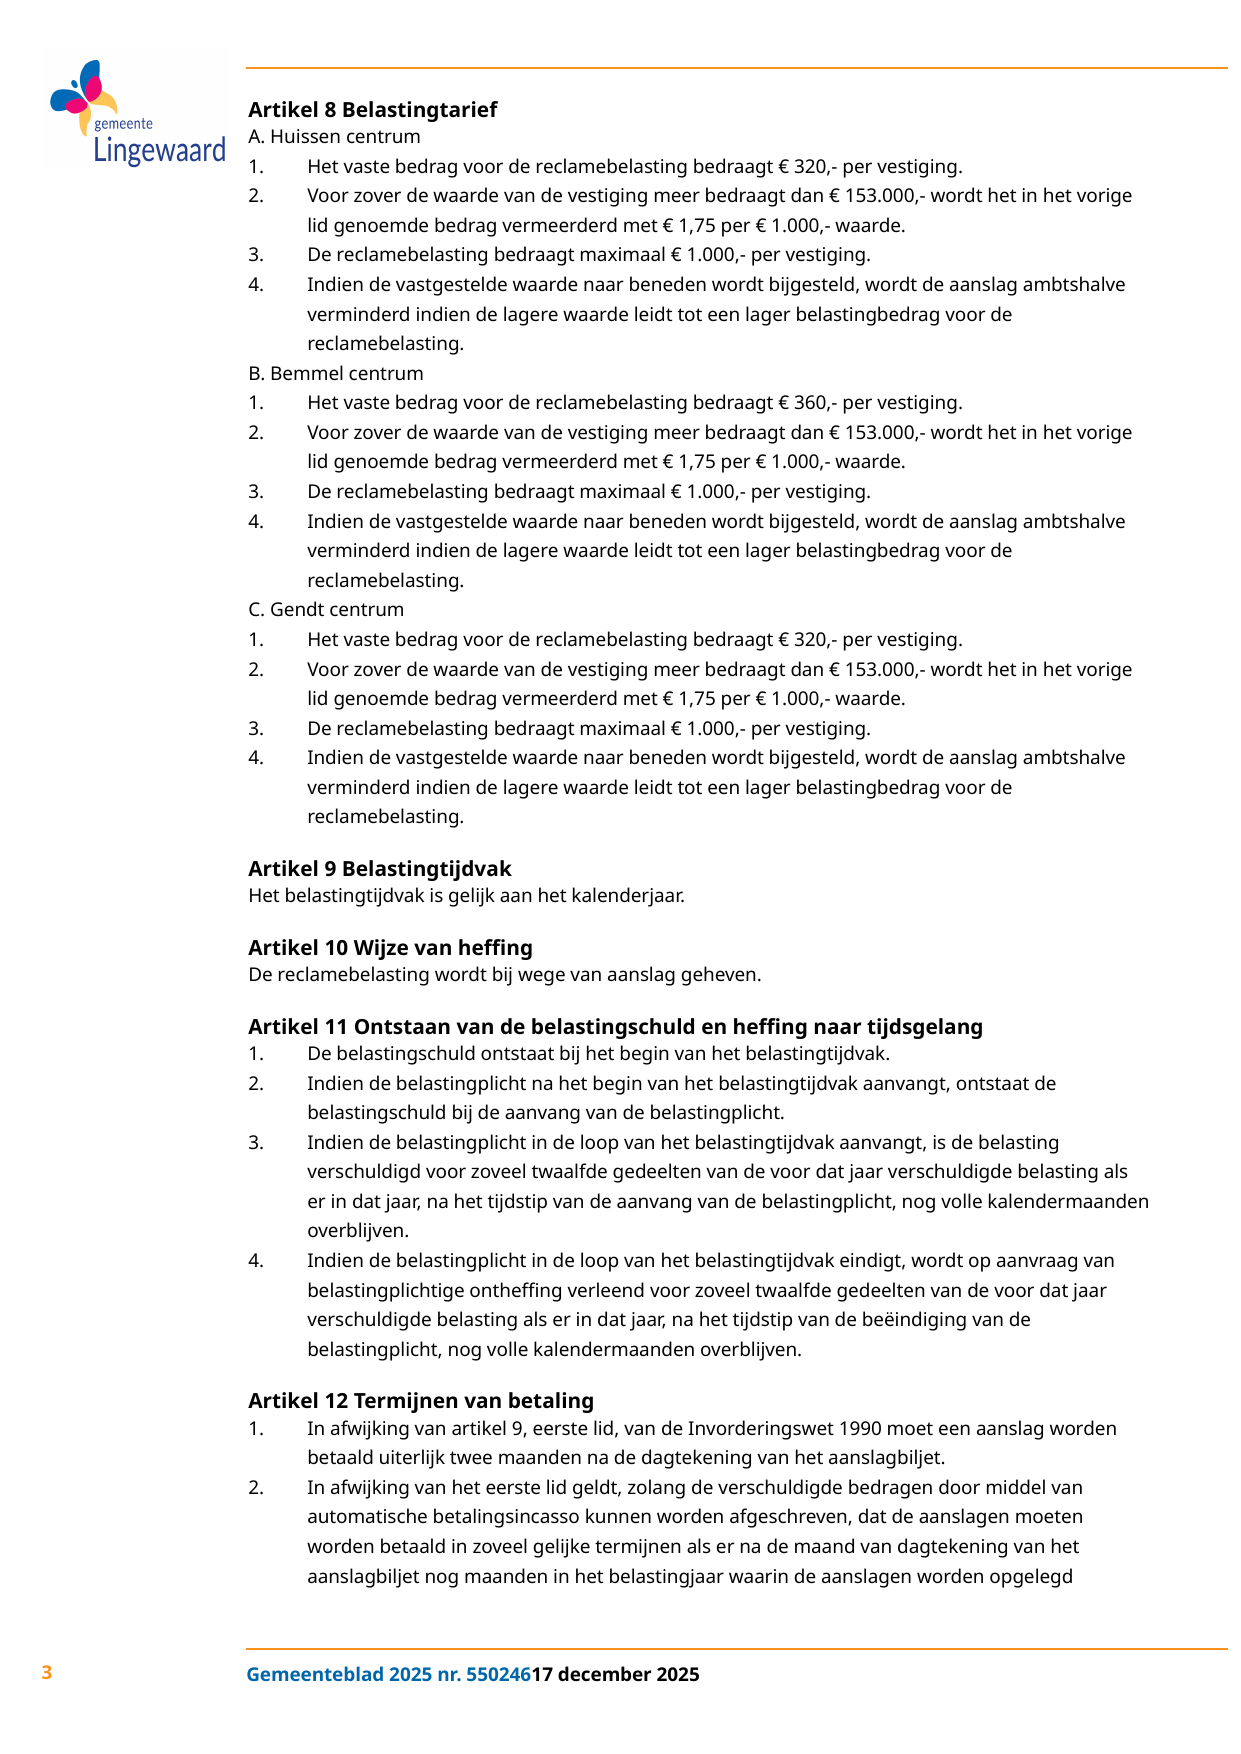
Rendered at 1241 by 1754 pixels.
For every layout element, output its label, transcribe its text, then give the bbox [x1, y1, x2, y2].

text A. Huissen centrum [248, 123, 1152, 149]
text B. Bemmel centrum [248, 360, 1152, 386]
list Voor zover de waarde van de vestiging meer bedraagt dan € 153.000,- wordt het in het vorige lid genoemde bedrag vermeerderd met € 1,75 per € 1.000,- waarde. [248, 419, 1152, 474]
list Indien de vastgestelde waarde naar beneden wordt bijgesteld, wordt de aanslag ambtshalve verminderd indien de lagere waarde leidt tot een lager belastingbedrag voor de reclamebelasting. [248, 508, 1152, 593]
list De belastingschuld ontstaat bij het begin van het belastingtijdvak. [248, 1040, 1152, 1066]
list De reclamebelasting bedraagt maximaal € 1.000,- per vestiging. [248, 715, 1152, 741]
list De reclamebelasting bedraagt maximaal € 1.000,- per vestiging. [248, 242, 1152, 267]
list Indien de belastingplicht in de loop van het belastingtijdvak aanvangt, is de belasting verschuldigd voor zoveel twaalfde gedeelten van de voor dat jaar verschuldigde belasting als er in dat jaar, na het tijdstip van de aanvang van de belastingplicht, nog volle kalendermaanden overblijven. [248, 1129, 1152, 1243]
text Artikel 9 Belastingtijdvak [248, 854, 1152, 882]
text Artikel 8 Belastingtarief [248, 95, 1152, 123]
list De reclamebelasting bedraagt maximaal € 1.000,- per vestiging. [248, 478, 1152, 504]
text C. Gendt centrum [248, 597, 1152, 622]
text Het belastingtijdvak is gelijk aan het kalenderjaar. [248, 882, 1152, 908]
text Artikel 12 Termijnen van betaling [248, 1386, 1152, 1415]
list Indien de vastgestelde waarde naar beneden wordt bijgesteld, wordt de aanslag ambtshalve verminderd indien de lagere waarde leidt tot een lager belastingbedrag voor de reclamebelasting. [248, 271, 1152, 356]
list Indien de vastgestelde waarde naar beneden wordt bijgesteld, wordt de aanslag ambtshalve verminderd indien de lagere waarde leidt tot een lager belastingbedrag voor de reclamebelasting. [248, 744, 1152, 829]
text De reclamebelasting wordt bij wege van aanslag geheven. [248, 961, 1152, 987]
list Het vaste bedrag voor de reclamebelasting bedraagt € 320,- per vestiging. [248, 153, 1152, 178]
text Artikel 11 Ontstaan van de belastingschuld en heffing naar tijdsgelang [248, 1012, 1152, 1040]
list Indien de belastingplicht na het begin van het belastingtijdvak aanvangt, ontstaat de belastingschuld bij de aanvang van de belastingplicht. [248, 1070, 1152, 1125]
list Het vaste bedrag voor de reclamebelasting bedraagt € 360,- per vestiging. [248, 389, 1152, 415]
list Het vaste bedrag voor de reclamebelasting bedraagt € 320,- per vestiging. [248, 626, 1152, 652]
list In afwijking van het eerste lid geldt, zolang de verschuldigde bedragen door middel van automatische betalingsincasso kunnen worden afgeschreven, dat de aanslagen moeten worden betaald in zoveel gelijke termijnen als er na de maand van dagtekening van het aanslagbiljet nog maanden in het belastingjaar waarin de aanslagen worden opgelegd [248, 1474, 1152, 1588]
list Voor zover de waarde van de vestiging meer bedraagt dan € 153.000,- wordt het in het vorige lid genoemde bedrag vermeerderd met € 1,75 per € 1.000,- waarde. [248, 182, 1152, 238]
picture [41, 47, 231, 172]
list In afwijking van artikel 9, eerste lid, van de Invorderingswet 1990 moet een aanslag worden betaald uiterlijk twee maanden na de dagtekening van het aanslagbiljet. [248, 1415, 1152, 1470]
list Voor zover de waarde van de vestiging meer bedraagt dan € 153.000,- wordt het in het vorige lid genoemde bedrag vermeerderd met € 1,75 per € 1.000,- waarde. [248, 656, 1152, 711]
text Artikel 10 Wijze van heffing [248, 933, 1152, 961]
list Indien de belastingplicht in de loop van het belastingtijdvak eindigt, wordt op aanvraag van belastingplichtige ontheffing verleend voor zoveel twaalfde gedeelten van de voor dat jaar verschuldigde belasting als er in dat jaar, na het tijdstip van de beëindiging van de belastingplicht, nog volle kalendermaanden overblijven. [248, 1247, 1152, 1362]
